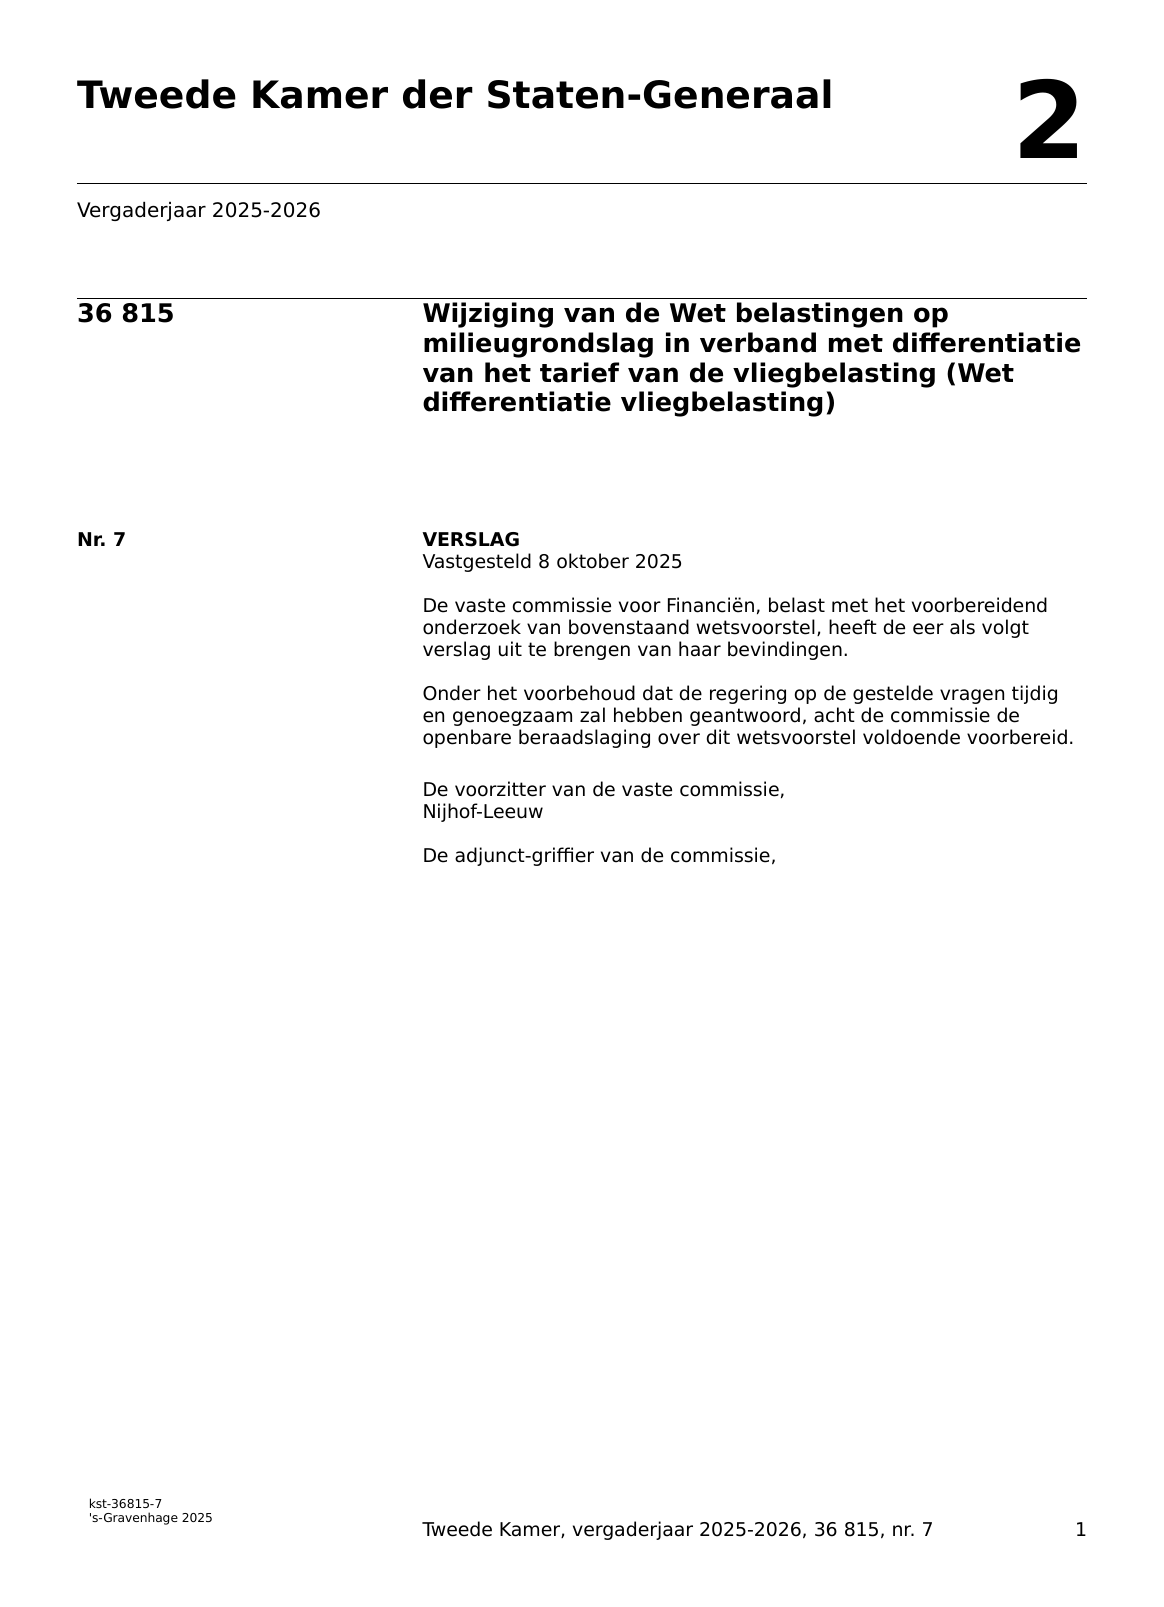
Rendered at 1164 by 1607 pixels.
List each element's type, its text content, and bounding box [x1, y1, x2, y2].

subtitle Nr. 7 VERSLAG [77, 529, 1087, 551]
text 's-Gravenhage 2025 [88, 1511, 323, 1525]
text Onder het voorbehoud dat de regering op de gestelde vragen tijdig en genoegzaam zal hebben geantwoord, acht de commissie de openbare beraadslaging over dit wetsvoorstel voldoende voorbereid. [422, 683, 1087, 749]
text Vastgesteld 8 oktober 2025 [422, 551, 1087, 573]
text De adjunct-griffier van de commissie, [422, 845, 1087, 867]
text De voorzitter van de vaste commissie, Nijhof-Leeuw [422, 779, 1087, 823]
text kst-36815-7 [88, 1497, 323, 1511]
table_header Tweede Kamer der Staten-Generaal [77, 59, 886, 183]
subtitle 36 815 Wijziging van de Wet belastingen op milieugrondslag in verband met differentiatie van het tarief van de vliegbelasting (Wet differentiatie vliegbelasting) [77, 299, 1087, 418]
table_cell Vergaderjaar 2025-2026 [77, 184, 1087, 298]
table_header 2 [886, 59, 1087, 183]
text De vaste commissie voor Financiën, belast met het voorbereidend onderzoek van bovenstaand wetsvoorstel, heeft de eer als volgt verslag uit te brengen van haar bevindingen. [422, 595, 1087, 661]
